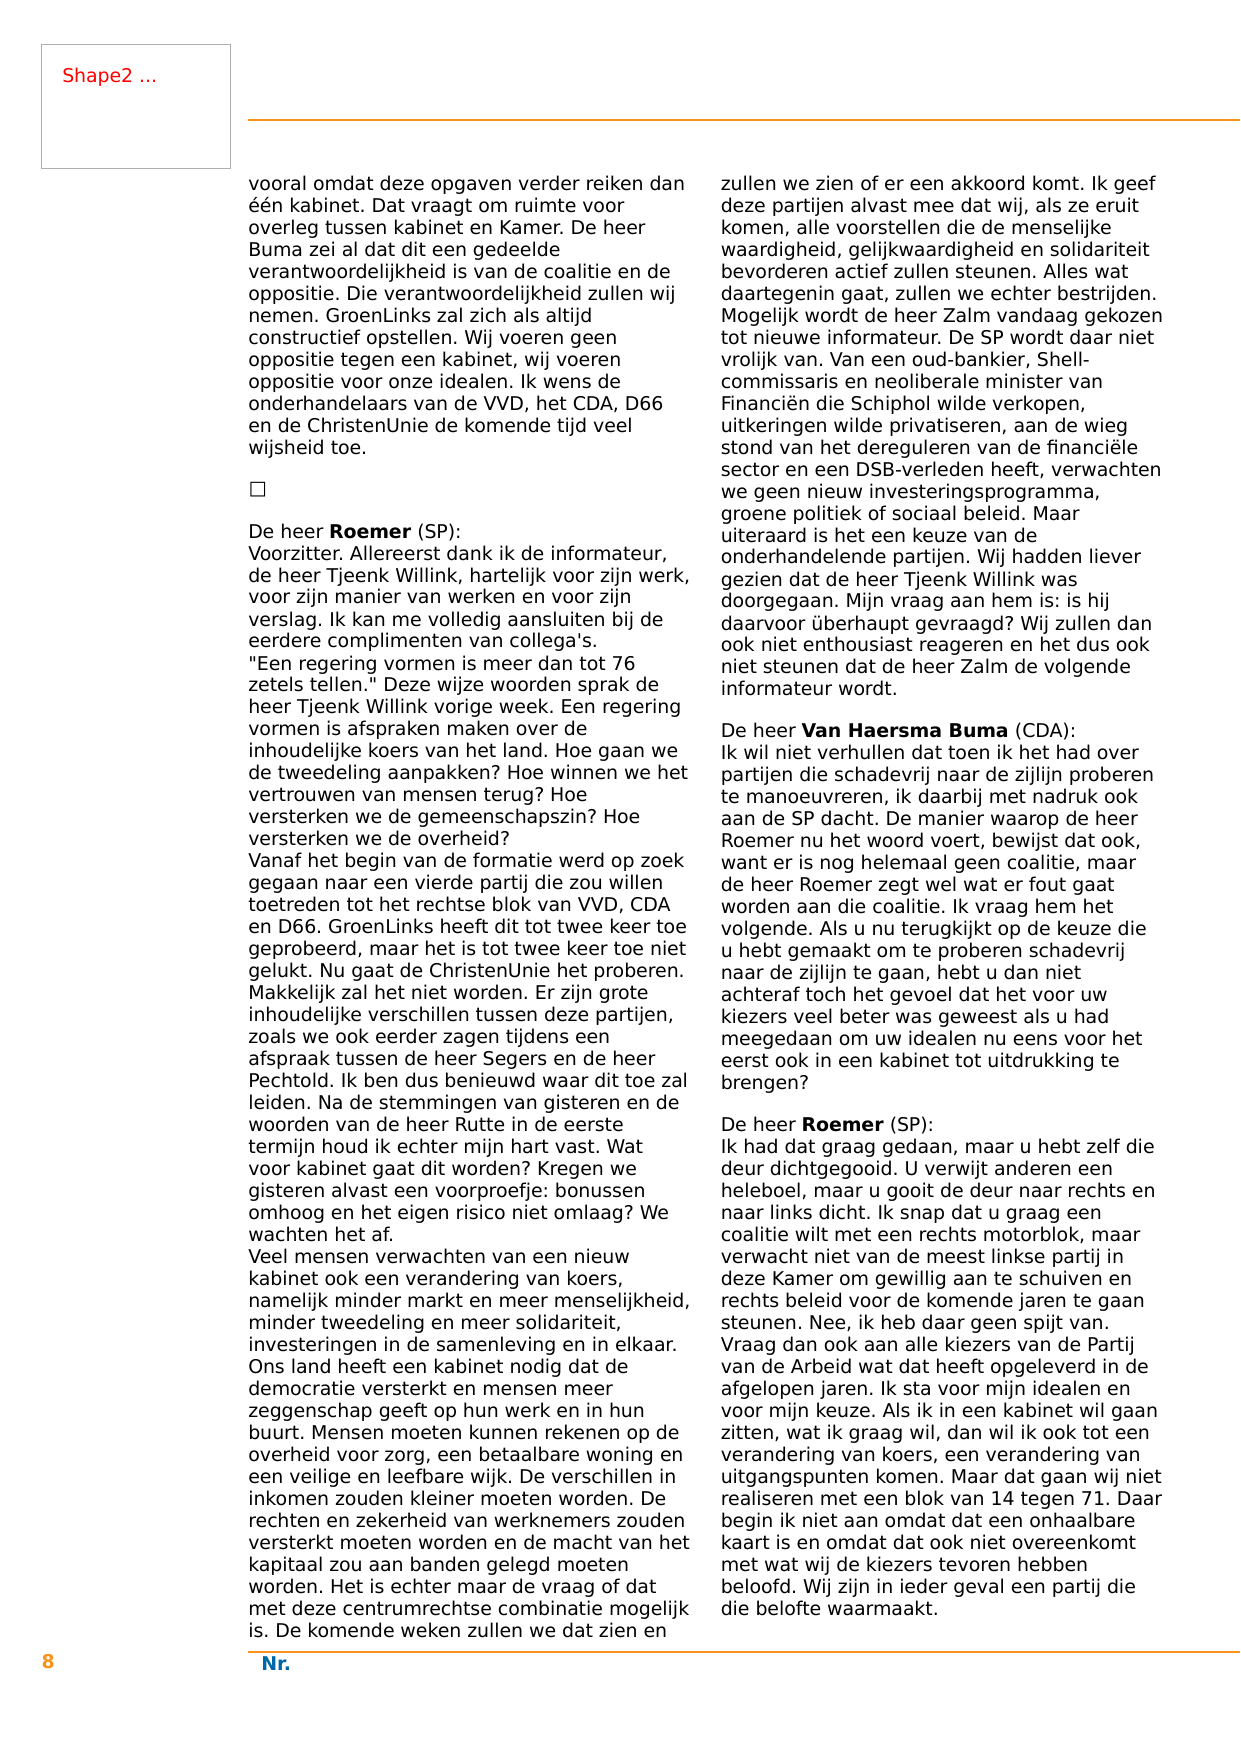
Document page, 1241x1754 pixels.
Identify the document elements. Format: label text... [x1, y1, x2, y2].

text zullen we zien of er een akkoord komt. Ik geef deze partijen alvast mee dat wij, als ze eruit komen, alle voorstellen die de menselijke waardigheid, gelijkwaardigheid en solidariteit bevorderen actief zullen steunen. Alles wat daartegenin gaat, zullen we echter bestrijden. Mogelijk wordt de heer Zalm vandaag gekozen tot nieuwe informateur. De SP wordt daar niet vrolijk van. Van een oud-bankier, Shell-commissaris en neoliberale minister van Financiën die Schiphol wilde verkopen, uitkeringen wilde privatiseren, aan de wieg stond van het dereguleren van de financiële sector en een DSB-verleden heeft, verwachten we geen nieuw investeringsprogramma, groene politiek of sociaal beleid. Maar uiteraard is het een keuze van de onderhandelende partijen. Wij hadden liever gezien dat de heer Tjeenk Willink was doorgegaan. Mijn vraag aan hem is: is hij daarvoor überhaupt gevraagd? Wij zullen dan ook niet enthousiast reageren en het dus ook niet steunen dat de heer Zalm de volgende informateur wordt. [721, 173, 1163, 700]
text De heer Van Haersma Buma (CDA): [721, 720, 1163, 742]
text vooral omdat deze opgaven verder reiken dan één kabinet. Dat vraagt om ruimte voor overleg tussen kabinet en Kamer. De heer Buma zei al dat dit een gedeelde verantwoordelijkheid is van de coalitie en de oppositie. Die verantwoordelijkheid zullen wij nemen. GroenLinks zal zich als altijd constructief opstellen. Wij voeren geen oppositie tegen een kabinet, wij voeren oppositie voor onze idealen. Ik wens de onderhandelaars van de VVD, het CDA, D66 en de ChristenUnie de komende tijd veel wijsheid toe. [248, 173, 691, 458]
text Voorzitter. Allereerst dank ik de informateur, de heer Tjeenk Willink, hartelijk voor zijn werk, voor zijn manier van werken en voor zijn verslag. Ik kan me volledig aansluiten bij de eerdere complimenten van collega's. [248, 542, 691, 652]
text De heer Roemer (SP): [721, 1114, 1163, 1136]
text ⬜ [248, 478, 691, 501]
text Ik wil niet verhullen dat toen ik het had over partijen die schadevrij naar de zijlijn proberen te manoeuvreren, ik daarbij met nadruk ook aan de SP dacht. De manier waarop de heer Roemer nu het woord voert, bewijst dat ook, want er is nog helemaal geen coalitie, maar de heer Roemer zegt wel wat er fout gaat worden aan die coalitie. Ik vraag hem het volgende. Als u nu terugkijkt op de keuze die u hebt gemaakt om te proberen schadevrij naar de zijlijn te gaan, hebt u dan niet achteraf toch het gevoel dat het voor uw kiezers veel beter was geweest als u had meegedaan om uw idealen nu eens voor het eerst ook in een kabinet tot uitdrukking te brengen? [721, 742, 1163, 1094]
text Vanaf het begin van de formatie werd op zoek gegaan naar een vierde partij die zou willen toetreden tot het rechtse blok van VVD, CDA en D66. GroenLinks heeft dit tot twee keer toe geprobeerd, maar het is tot twee keer toe niet gelukt. Nu gaat de ChristenUnie het proberen. Makkelijk zal het niet worden. Er zijn grote inhoudelijke verschillen tussen deze partijen, zoals we ook eerder zagen tijdens een afspraak tussen de heer Segers en de heer Pechtold. Ik ben dus benieuwd waar dit toe zal leiden. Na de stemmingen van gisteren en de woorden van de heer Rutte in de eerste termijn houd ik echter mijn hart vast. Wat voor kabinet gaat dit worden? Kregen we gisteren alvast een voorproefje: bonussen omhoog en het eigen risico niet omlaag? We wachten het af. [248, 850, 691, 1246]
text Veel mensen verwachten van een nieuw kabinet ook een verandering van koers, namelijk minder markt en meer menselijkheid, minder tweedeling en meer solidariteit, investeringen in de samenleving en in elkaar. Ons land heeft een kabinet nodig dat de democratie versterkt en mensen meer zeggenschap geeft op hun werk en in hun buurt. Mensen moeten kunnen rekenen op de overheid voor zorg, een betaalbare woning en een veilige en leefbare wijk. De verschillen in inkomen zouden kleiner moeten worden. De rechten en zekerheid van werknemers zouden versterkt moeten worden en de macht van het kapitaal zou aan banden gelegd moeten worden. Het is echter maar de vraag of dat met deze centrumrechtse combinatie mogelijk is. De komende weken zullen we dat zien en [248, 1246, 691, 1641]
text De heer Roemer (SP): [248, 521, 691, 542]
text "Een regering vormen is meer dan tot 76 zetels tellen." Deze wijze woorden sprak de heer Tjeenk Willink vorige week. Een regering vormen is afspraken maken over de inhoudelijke koers van het land. Hoe gaan we de tweedeling aanpakken? Hoe winnen we het vertrouwen van mensen terug? Hoe versterken we de gemeenschapszin? Hoe versterken we de overheid? [248, 652, 691, 850]
text Ik had dat graag gedaan, maar u hebt zelf die deur dichtgegooid. U verwijt anderen een heleboel, maar u gooit de deur naar rechts en naar links dicht. Ik snap dat u graag een coalitie wilt met een rechts motorblok, maar verwacht niet van de meest linkse partij in deze Kamer om gewillig aan te schuiven en rechts beleid voor de komende jaren te gaan steunen. Nee, ik heb daar geen spijt van. Vraag dan ook aan alle kiezers van de Partij van de Arbeid wat dat heeft opgeleverd in de afgelopen jaren. Ik sta voor mijn idealen en voor mijn keuze. Als ik in een kabinet wil gaan zitten, wat ik graag wil, dan wil ik ook tot een verandering van koers, een verandering van uitgangspunten komen. Maar dat gaan wij niet realiseren met een blok van 14 tegen 71. Daar begin ik niet aan omdat dat een onhaalbare kaart is en omdat dat ook niet overeenkomt met wat wij de kiezers tevoren hebben beloofd. Wij zijn in ieder geval een partij die die belofte waarmaakt. [721, 1136, 1163, 1619]
